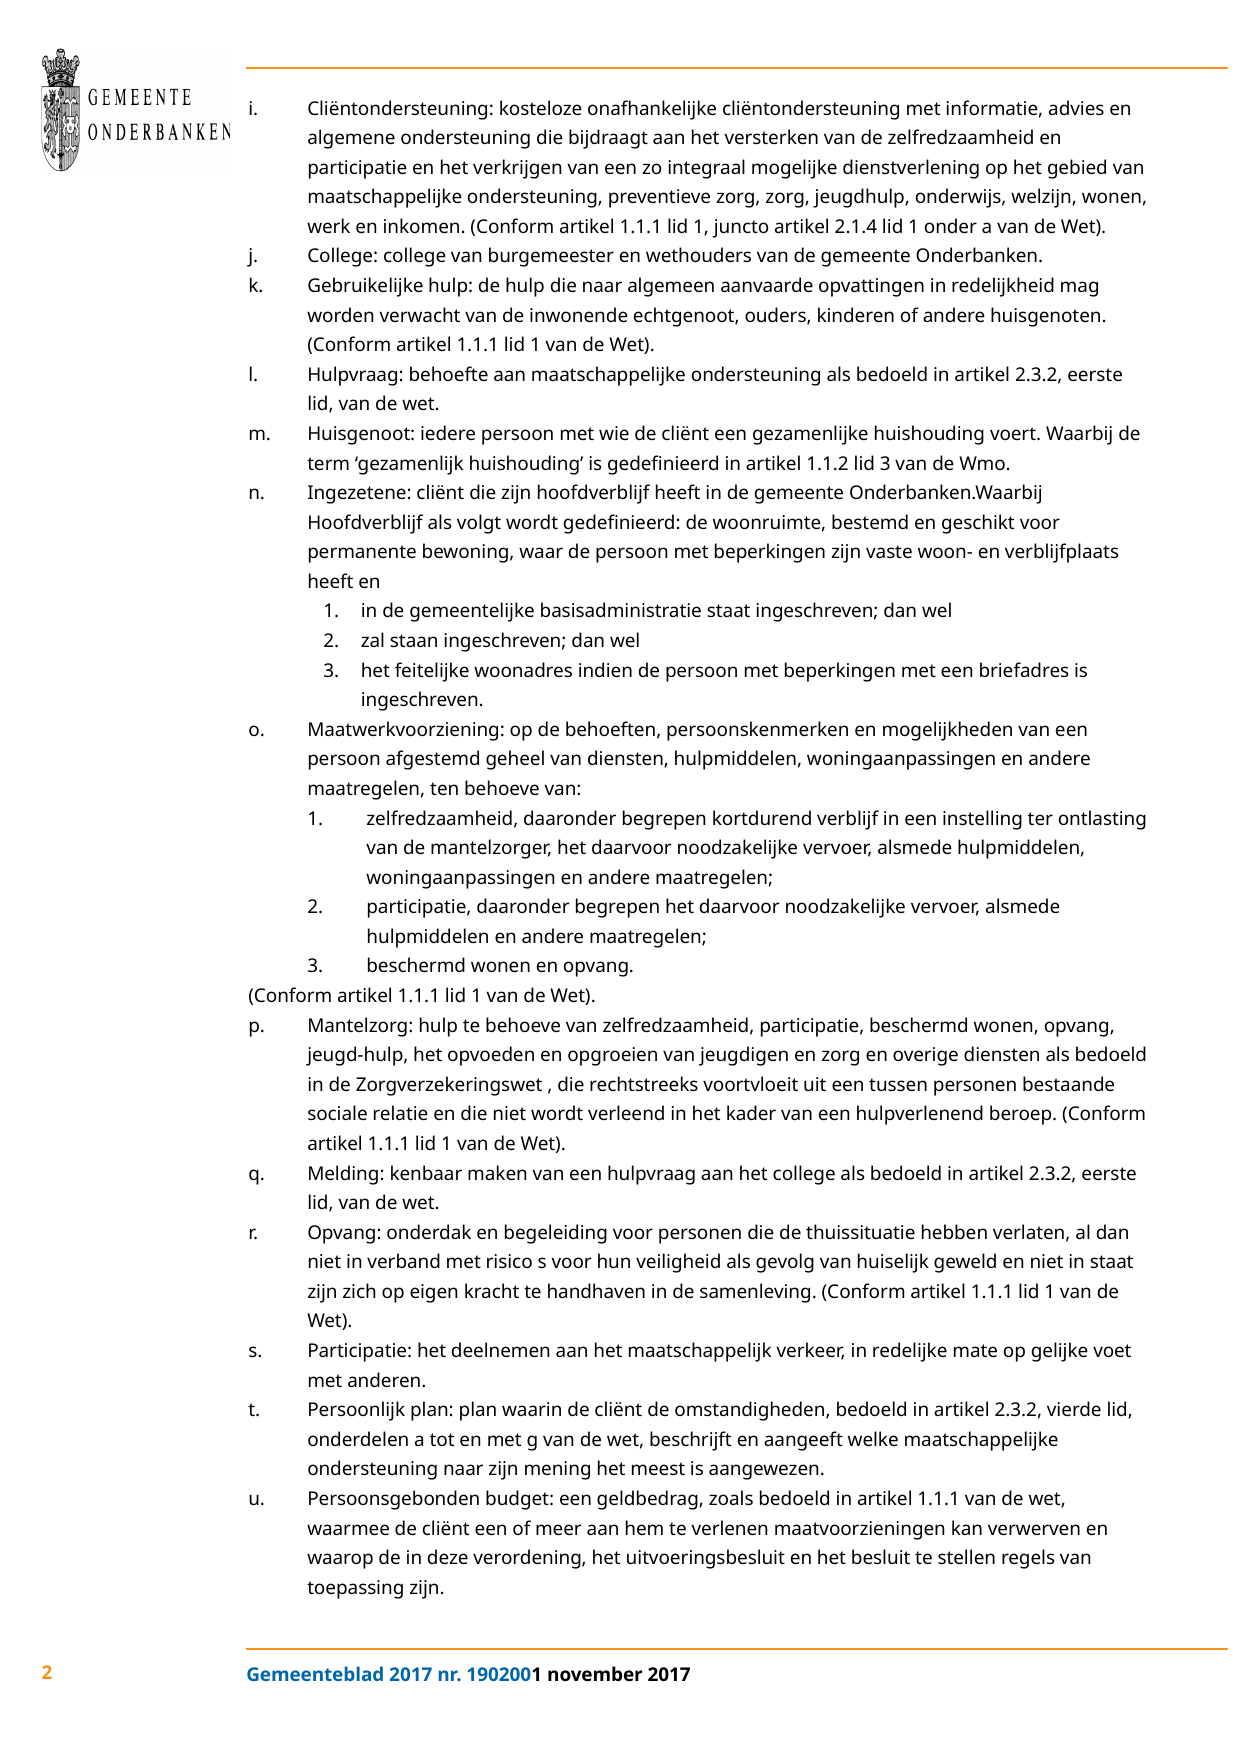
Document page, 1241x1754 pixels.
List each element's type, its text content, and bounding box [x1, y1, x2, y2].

list Persoonlijk plan: plan waarin de cliënt de omstandigheden, bedoeld in artikel 2.3.2, vierde lid, onderdelen a tot en met g van de wet, beschrijft en aangeeft welke maatschappelijke ondersteuning naar zijn mening het meest is aangewezen. [248, 1396, 1152, 1481]
list Cliëntondersteuning: kosteloze onafhankelijke cliëntondersteuning met informatie, advies en algemene ondersteuning die bijdraagt aan het versterken van de zelfredzaamheid en participatie en het verkrijgen van een zo integraal mogelijke dienstverlening op het gebied van maatschappelijke ondersteuning, preventieve zorg, zorg, jeugdhulp, onderwijs, welzijn, wonen, werk en inkomen. (Conform artikel 1.1.1 lid 1, juncto artikel 2.1.4 lid 1 onder a van de Wet). [248, 95, 1152, 239]
list zal staan ingeschreven; dan wel [323, 627, 1152, 653]
list zelfredzaamheid, daaronder begrepen kortdurend verblijf in een instelling ter ontlasting van de mantelzorger, het daarvoor noodzakelijke vervoer, alsmede hulpmiddelen, woningaanpassingen en andere maatregelen; [307, 805, 1152, 890]
list Ingezetene: cliënt die zijn hoofdverblijf heeft in de gemeente Onderbanken.Waarbij Hoofdverblijf als volgt wordt gedefinieerd: de woonruimte, bestemd en geschikt voor permanente bewoning, waar de persoon met beperkingen zijn vaste woon- en verblijfplaats heeft en [248, 479, 1152, 594]
text (Conform artikel 1.1.1 lid 1 van de Wet). [248, 982, 1152, 1008]
list Huisgenoot: iedere persoon met wie de cliënt een gezamenlijke huishouding voert. Waarbij de term ‘gezamenlijk huishouding’ is gedefinieerd in artikel 1.1.2 lid 3 van de Wmo. [248, 420, 1152, 476]
list Gebruikelijke hulp: de hulp die naar algemeen aanvaarde opvattingen in redelijkheid mag worden verwacht van de inwonende echtgenoot, ouders, kinderen of andere huisgenoten. (Conform artikel 1.1.1 lid 1 van de Wet). [248, 272, 1152, 357]
list beschermd wonen en opvang. [307, 953, 1152, 978]
list Persoonsgebonden budget: een geldbedrag, zoals bedoeld in artikel 1.1.1 van de wet, waarmee de cliënt een of meer aan hem te verlenen maatvoorzieningen kan verwerven en waarop de in deze verordening, het uitvoeringsbesluit en het besluit te stellen regels van toepassing zijn. [248, 1485, 1152, 1600]
list Participatie: het deelnemen aan het maatschappelijk verkeer, in redelijke mate op gelijke voet met anderen. [248, 1337, 1152, 1393]
list het feitelijke woonadres indien de persoon met beperkingen met een briefadres is ingeschreven. [323, 657, 1152, 712]
list Mantelzorg: hulp te behoeve van zelfredzaamheid, participatie, beschermd wonen, opvang, jeugd-hulp, het opvoeden en opgroeien van jeugdigen en zorg en overige diensten als bedoeld in de Zorgverzekeringswet , die rechtstreeks voortvloeit uit een tussen personen bestaande sociale relatie en die niet wordt verleend in het kader van een hulpverlenend beroep. (Conform artikel 1.1.1 lid 1 van de Wet). [248, 1012, 1152, 1156]
list Opvang: onderdak en begeleiding voor personen die de thuissituatie hebben verlaten, al dan niet in verband met risico s voor hun veiligheid als gevolg van huiselijk geweld en niet in staat zijn zich op eigen kracht te handhaven in de samenleving. (Conform artikel 1.1.1 lid 1 van de Wet). [248, 1219, 1152, 1333]
list Hulpvraag: behoefte aan maatschappelijke ondersteuning als bedoeld in artikel 2.3.2, eerste lid, van de wet. [248, 361, 1152, 416]
list Maatwerkvoorziening: op de behoeften, persoonskenmerken en mogelijkheden van een persoon afgestemd geheel van diensten, hulpmiddelen, woningaanpassingen en andere maatregelen, ten behoeve van: [248, 716, 1152, 801]
list Melding: kenbaar maken van een hulpvraag aan het college als bedoeld in artikel 2.3.2, eerste lid, van de wet. [248, 1160, 1152, 1215]
list participatie, daaronder begrepen het daarvoor noodzakelijke vervoer, alsmede hulpmiddelen en andere maatregelen; [307, 893, 1152, 949]
list in de gemeentelijke basisadministratie staat ingeschreven; dan wel [323, 598, 1152, 623]
picture [41, 47, 231, 172]
list College: college van burgemeester en wethouders van de gemeente Onderbanken. [248, 243, 1152, 268]
